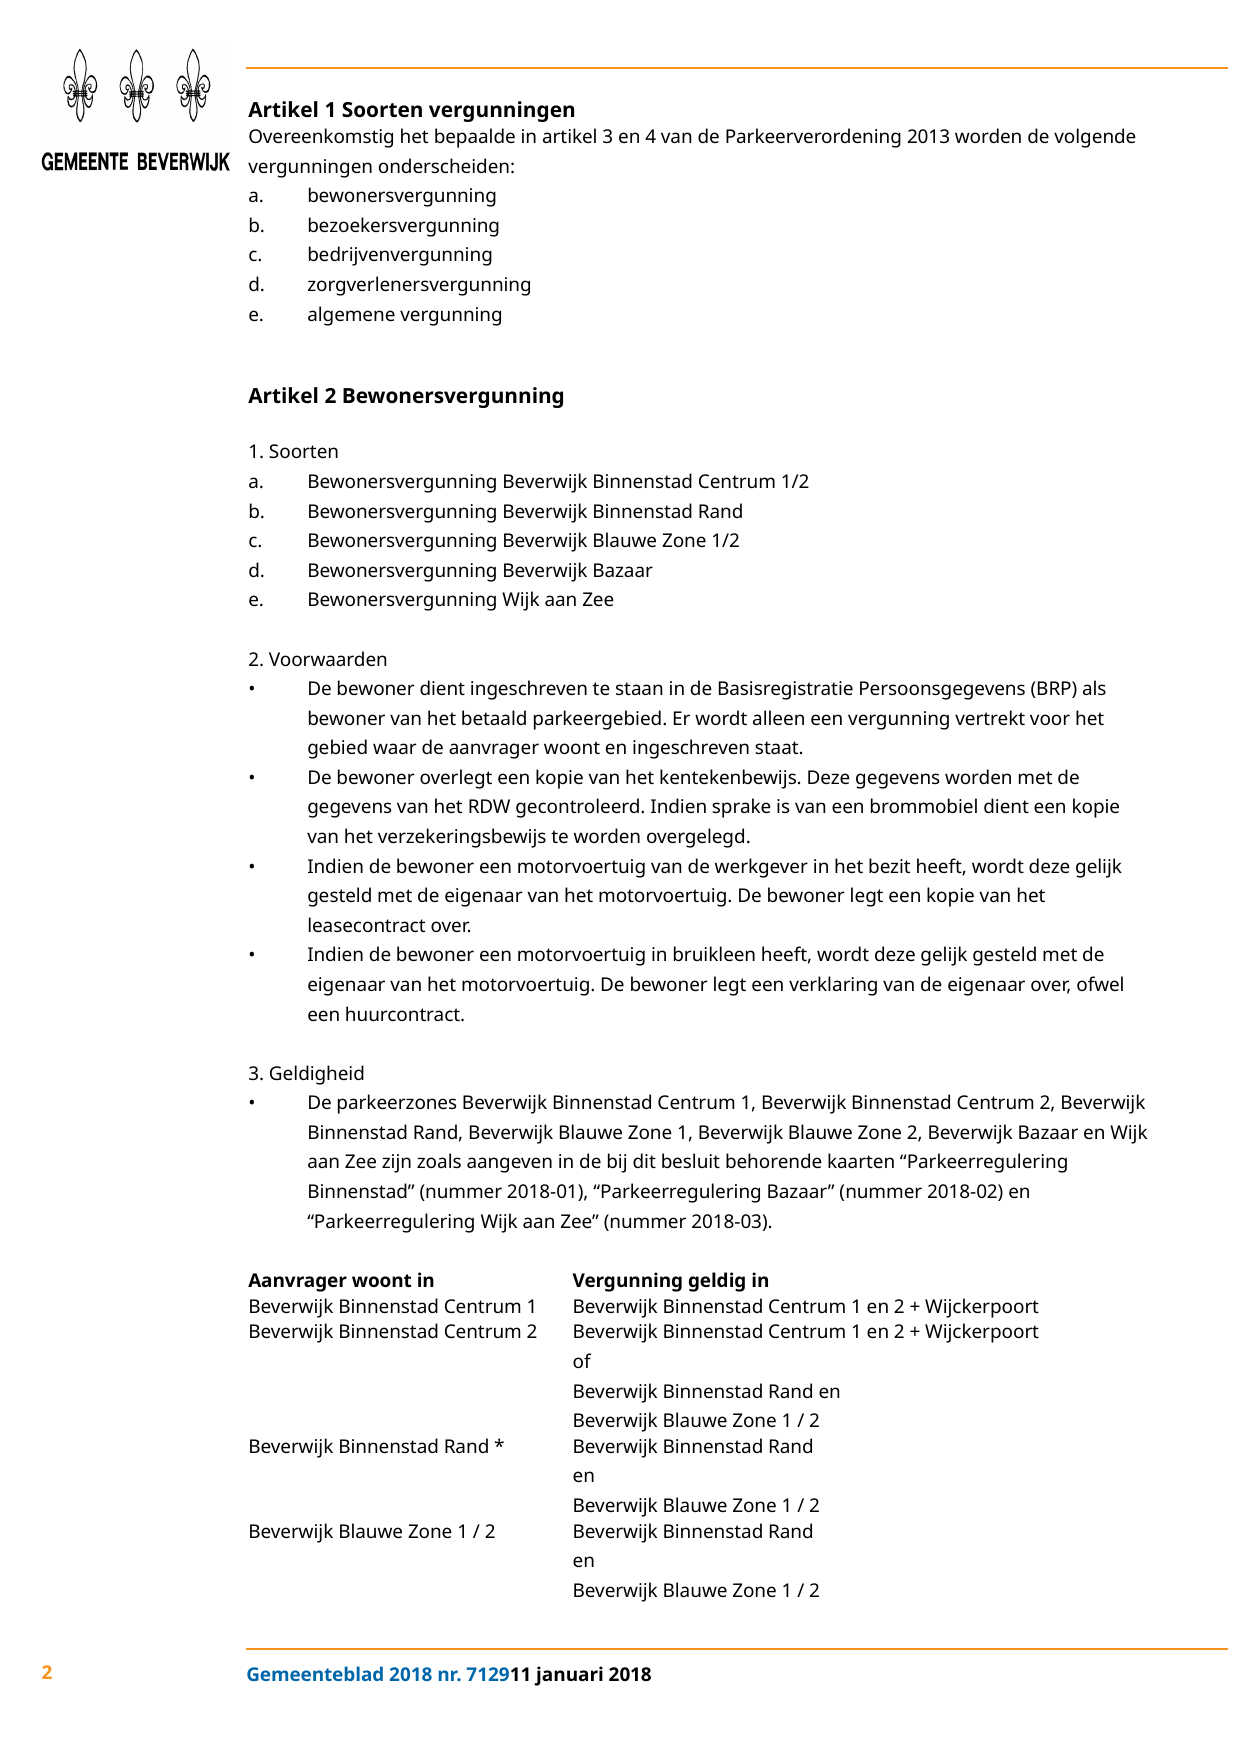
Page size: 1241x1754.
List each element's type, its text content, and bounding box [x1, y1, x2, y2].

text 1. Soorten [248, 439, 1152, 464]
list Indien de bewoner een motorvoertuig in bruikleen heeft, wordt deze gelijk gesteld met de eigenaar van het motorvoertuig. De bewoner legt een verklaring van de eigenaar over, ofwel een huurcontract. [248, 942, 1152, 1027]
table_cell Beverwijk Binnenstad Rand en Beverwijk Blauwe Zone 1 / 2 [573, 1518, 1152, 1603]
list Bewonersvergunning Beverwijk Binnenstad Rand [248, 498, 1152, 524]
table_cell Beverwijk Binnenstad Rand * [248, 1433, 572, 1518]
text 3. Geldigheid [248, 1060, 1152, 1086]
list Bewonersvergunning Beverwijk Blauwe Zone 1/2 [248, 527, 1152, 553]
table_cell Beverwijk Binnenstad Centrum 1 en 2 + Wijckerpoort [573, 1293, 1152, 1319]
list bewonersvergunning [248, 182, 1152, 208]
table_cell Beverwijk Binnenstad Centrum 2 [248, 1319, 572, 1433]
list De bewoner overlegt een kopie van het kentekenbewijs. Deze gegevens worden met de gegevens van het RDW gecontroleerd. Indien sprake is van een brommobiel dient een kopie van het verzekeringsbewijs te worden overgelegd. [248, 764, 1152, 849]
list Indien de bewoner een motorvoertuig van de werkgever in het bezit heeft, wordt deze gelijk gesteld met de eigenaar van het motorvoertuig. De bewoner legt een kopie van het leasecontract over. [248, 853, 1152, 938]
table_header Vergunning geldig in [573, 1267, 1152, 1293]
table_cell Beverwijk Blauwe Zone 1 / 2 [248, 1518, 572, 1603]
text Artikel 2 Bewonersvergunning [248, 381, 1152, 409]
list De parkeerzones Beverwijk Binnenstad Centrum 1, Beverwijk Binnenstad Centrum 2, Beverwijk Binnenstad Rand, Beverwijk Blauwe Zone 1, Beverwijk Blauwe Zone 2, Beverwijk Bazaar en Wijk aan Zee zijn zoals aangeven in de bij dit besluit behorende kaarten “Parkeerregulering Binnenstad” (nummer 2018-01), “Parkeerregulering Bazaar” (nummer 2018-02) en “Parkeerregulering Wijk aan Zee” (nummer 2018-03). [248, 1089, 1152, 1234]
list De bewoner dient ingeschreven te staan in de Basisregistratie Persoonsgegevens (BRP) als bewoner van het betaald parkeergebied. Er wordt alleen een vergunning vertrekt voor het gebied waar de aanvrager woont en ingeschreven staat. [248, 675, 1152, 760]
table_header Aanvrager woont in [248, 1267, 572, 1293]
text Overeenkomstig het bepaalde in artikel 3 en 4 van de Parkeerverordening 2013 worden de volgende vergunningen onderscheiden: [248, 123, 1152, 178]
list bezoekersvergunning [248, 212, 1152, 238]
text 2. Voorwaarden [248, 646, 1152, 672]
table_cell Beverwijk Binnenstad Centrum 1 en 2 + Wijckerpoort of Beverwijk Binnenstad Rand en Beverwijk Blauwe Zone 1 / 2 [573, 1319, 1152, 1433]
list bedrijvenvergunning [248, 242, 1152, 267]
list Bewonersvergunning Beverwijk Binnenstad Centrum 1/2 [248, 468, 1152, 494]
picture [41, 47, 231, 172]
table_cell Beverwijk Binnenstad Rand en Beverwijk Blauwe Zone 1 / 2 [573, 1433, 1152, 1518]
list zorgverlenersvergunning [248, 271, 1152, 297]
list Bewonersvergunning Beverwijk Bazaar [248, 557, 1152, 583]
table_cell Beverwijk Binnenstad Centrum 1 [248, 1293, 572, 1319]
text Artikel 1 Soorten vergunningen [248, 95, 1152, 123]
list algemene vergunning [248, 301, 1152, 326]
list Bewonersvergunning Wijk aan Zee [248, 587, 1152, 612]
